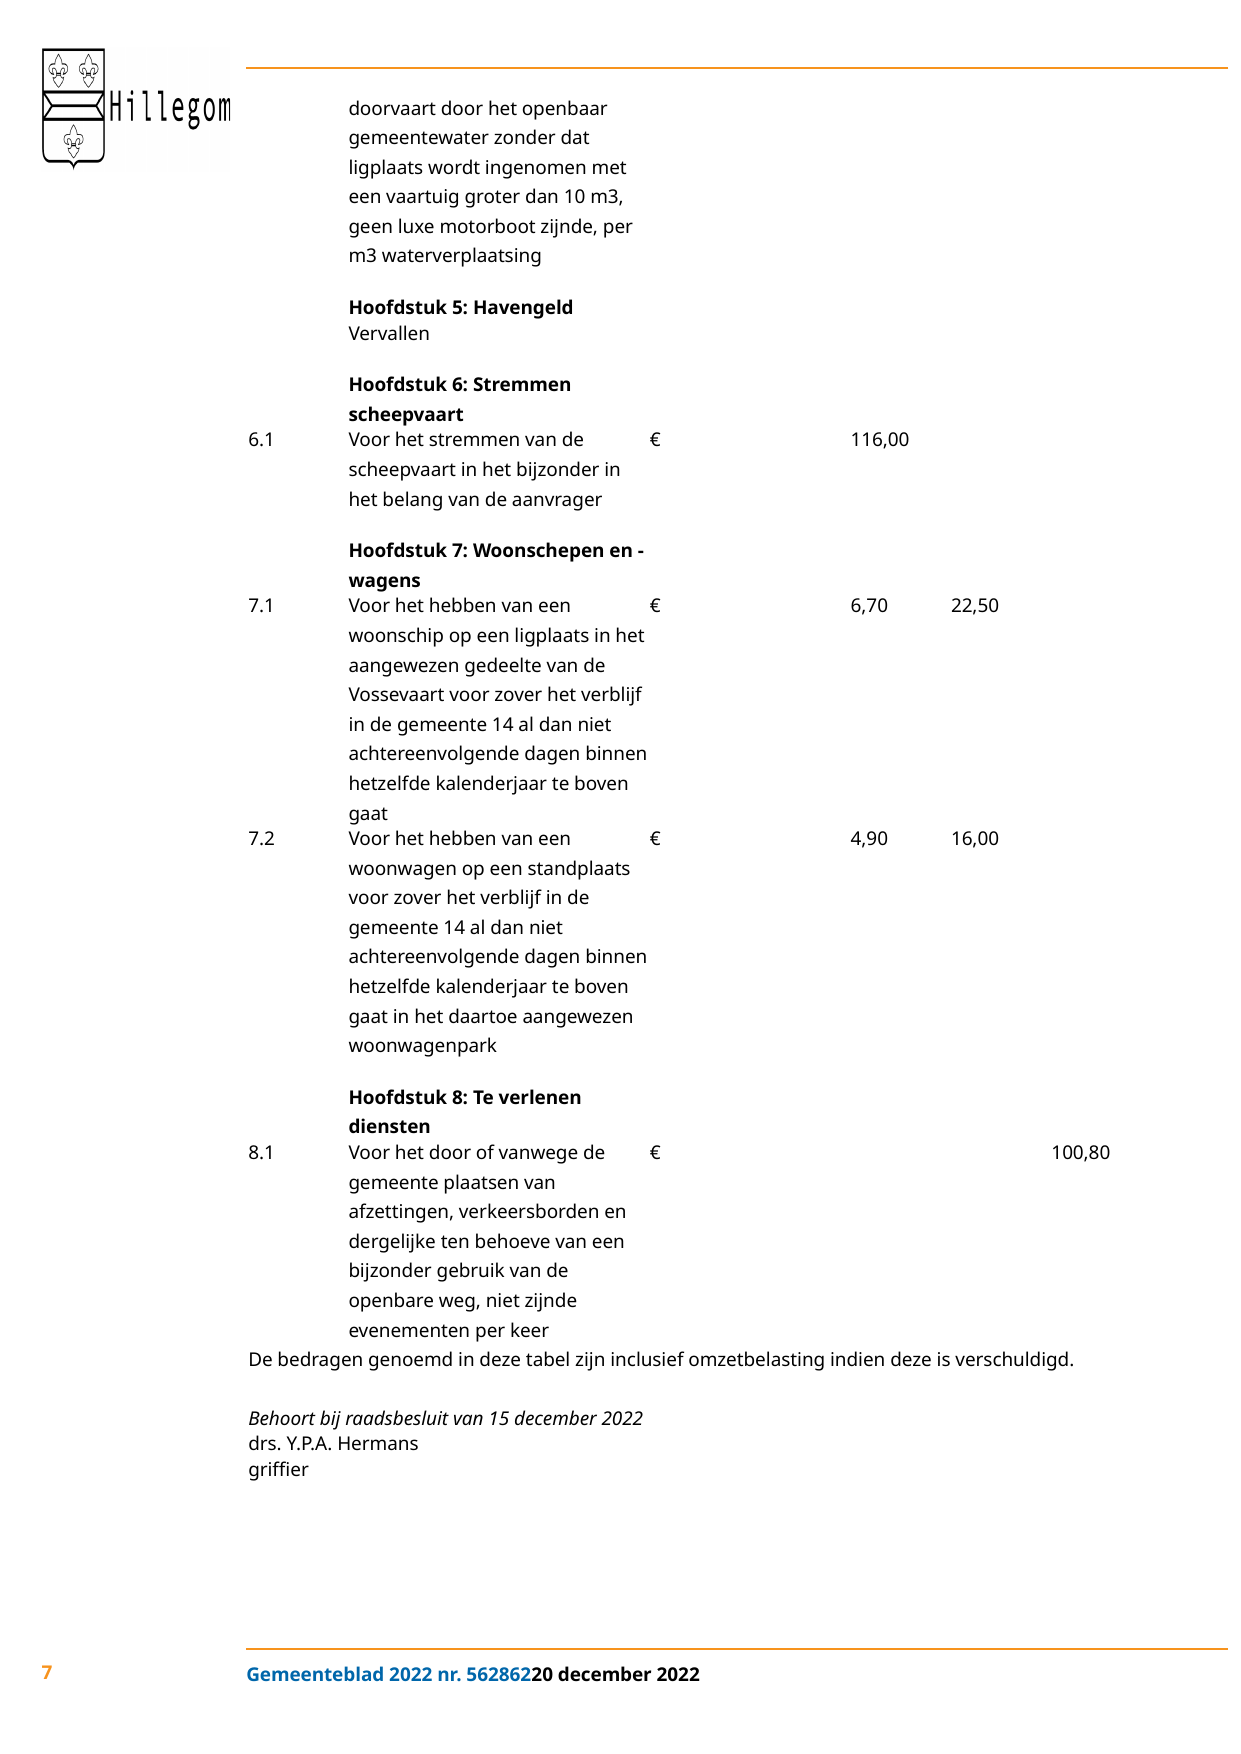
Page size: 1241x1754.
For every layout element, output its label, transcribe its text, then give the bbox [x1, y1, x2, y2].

picture [41, 47, 231, 172]
table_cell [750, 537, 850, 593]
table_cell [850, 1058, 951, 1084]
table_cell [248, 320, 348, 346]
table_cell [850, 371, 951, 427]
table_cell [650, 269, 750, 294]
table_cell [650, 1084, 750, 1139]
table_cell [951, 512, 1051, 537]
table_cell [951, 1084, 1051, 1139]
table_cell [248, 269, 348, 294]
table_cell 8.1 [248, 1139, 348, 1342]
table_cell [750, 427, 850, 512]
table_cell [750, 346, 850, 371]
table_cell [248, 1058, 348, 1084]
table_cell [850, 1139, 951, 1342]
table_cell Hoofdstuk 5: Havengeld [348, 294, 649, 320]
text drs. Y.P.A. Hermans [248, 1431, 1152, 1456]
table_cell [750, 371, 850, 427]
table_cell [248, 537, 348, 593]
text De bedragen genoemd in deze tabel zijn inclusief omzetbelasting indien deze is verschuldigd. [248, 1346, 1152, 1371]
table_cell doorvaart door het openbaar gemeentewater zonder dat ligplaats wordt ingenomen met een vaartuig groter dan 10 m3, geen luxe motorboot zijnde, per m3 waterverplaatsing [348, 95, 649, 268]
table_cell 4,90 [850, 825, 951, 1058]
text Behoort bij raadsbesluit van 15 december 2022 [248, 1405, 1152, 1431]
table_cell Hoofdstuk 6: Stremmen scheepvaart [348, 371, 649, 427]
table_cell 16,00 [951, 825, 1051, 1058]
table_cell [650, 294, 750, 320]
table_cell [248, 346, 348, 371]
table_cell [951, 1139, 1051, 1342]
table_cell 6,70 [850, 593, 951, 825]
table_cell [750, 1084, 850, 1139]
table_cell [348, 269, 649, 294]
table_cell [850, 346, 951, 371]
table_cell [650, 512, 750, 537]
table_cell [1051, 320, 1152, 346]
table_cell 7.1 [248, 593, 348, 825]
table_cell [850, 320, 951, 346]
table_cell [750, 1058, 850, 1084]
table_cell [1051, 294, 1152, 320]
table_cell [1051, 371, 1152, 427]
table_cell Voor het stremmen van de scheepvaart in het bijzonder in het belang van de aanvrager [348, 427, 649, 512]
table_cell [951, 294, 1051, 320]
table_cell Voor het hebben van een woonschip op een ligplaats in het aangewezen gedeelte van de Vossevaart voor zover het verblijf in de gemeente 14 al dan niet achtereenvolgende dagen binnen hetzelfde kalenderjaar te boven gaat [348, 593, 649, 825]
table_cell € [650, 427, 750, 512]
table_cell [850, 294, 951, 320]
table_cell 116,00 [850, 427, 951, 512]
table_cell [951, 371, 1051, 427]
table_cell [248, 95, 348, 268]
table_cell [951, 320, 1051, 346]
table_cell [1051, 95, 1152, 268]
table_cell 6.1 [248, 427, 348, 512]
table_cell [1051, 427, 1152, 512]
table_cell [750, 512, 850, 537]
table_cell [1051, 1084, 1152, 1139]
table_cell [650, 1058, 750, 1084]
table_cell [650, 320, 750, 346]
table_cell Vervallen [348, 320, 649, 346]
table_cell 100,80 [1051, 1139, 1152, 1342]
table_cell [1051, 269, 1152, 294]
table_cell 22,50 [951, 593, 1051, 825]
table_cell [650, 95, 750, 268]
table_cell [750, 593, 850, 825]
table_cell 7.2 [248, 825, 348, 1058]
table_cell [1051, 537, 1152, 593]
table_cell [750, 269, 850, 294]
table_cell Hoofdstuk 7: Woonschepen en -wagens [348, 537, 649, 593]
table_cell [248, 371, 348, 427]
table_cell [1051, 1058, 1152, 1084]
table_cell [650, 371, 750, 427]
table_cell [850, 95, 951, 268]
table_cell [1051, 346, 1152, 371]
table_cell [348, 512, 649, 537]
table_cell [1051, 593, 1152, 825]
table_cell [850, 269, 951, 294]
table_cell [951, 427, 1051, 512]
table_cell [750, 95, 850, 268]
table_cell [850, 512, 951, 537]
table_cell € [650, 593, 750, 825]
table_cell [248, 1084, 348, 1139]
table_cell Voor het door of vanwege de gemeente plaatsen van afzettingen, verkeersborden en dergelijke ten behoeve van een bijzonder gebruik van de openbare weg, niet zijnde evenementen per keer [348, 1139, 649, 1342]
table_cell [1051, 512, 1152, 537]
table_cell [951, 1058, 1051, 1084]
table_cell [650, 537, 750, 593]
table_cell [348, 1058, 649, 1084]
text griffier [248, 1456, 1152, 1482]
table_cell [850, 537, 951, 593]
table_cell [951, 269, 1051, 294]
table_cell [750, 294, 850, 320]
table_cell [248, 512, 348, 537]
table_cell [650, 346, 750, 371]
table_cell [750, 825, 850, 1058]
table_cell [951, 537, 1051, 593]
table_cell [1051, 825, 1152, 1058]
table_cell Voor het hebben van een woonwagen op een standplaats voor zover het verblijf in de gemeente 14 al dan niet achtereenvolgende dagen binnen hetzelfde kalenderjaar te boven gaat in het daartoe aangewezen woonwagenpark [348, 825, 649, 1058]
table_cell € [650, 825, 750, 1058]
table_cell Hoofdstuk 8: Te verlenen diensten [348, 1084, 649, 1139]
table_cell [750, 1139, 850, 1342]
table_cell [248, 294, 348, 320]
table_cell [348, 346, 649, 371]
table_cell € [650, 1139, 750, 1342]
table_cell [951, 95, 1051, 268]
table_cell [951, 346, 1051, 371]
table_cell [750, 320, 850, 346]
table_cell [850, 1084, 951, 1139]
